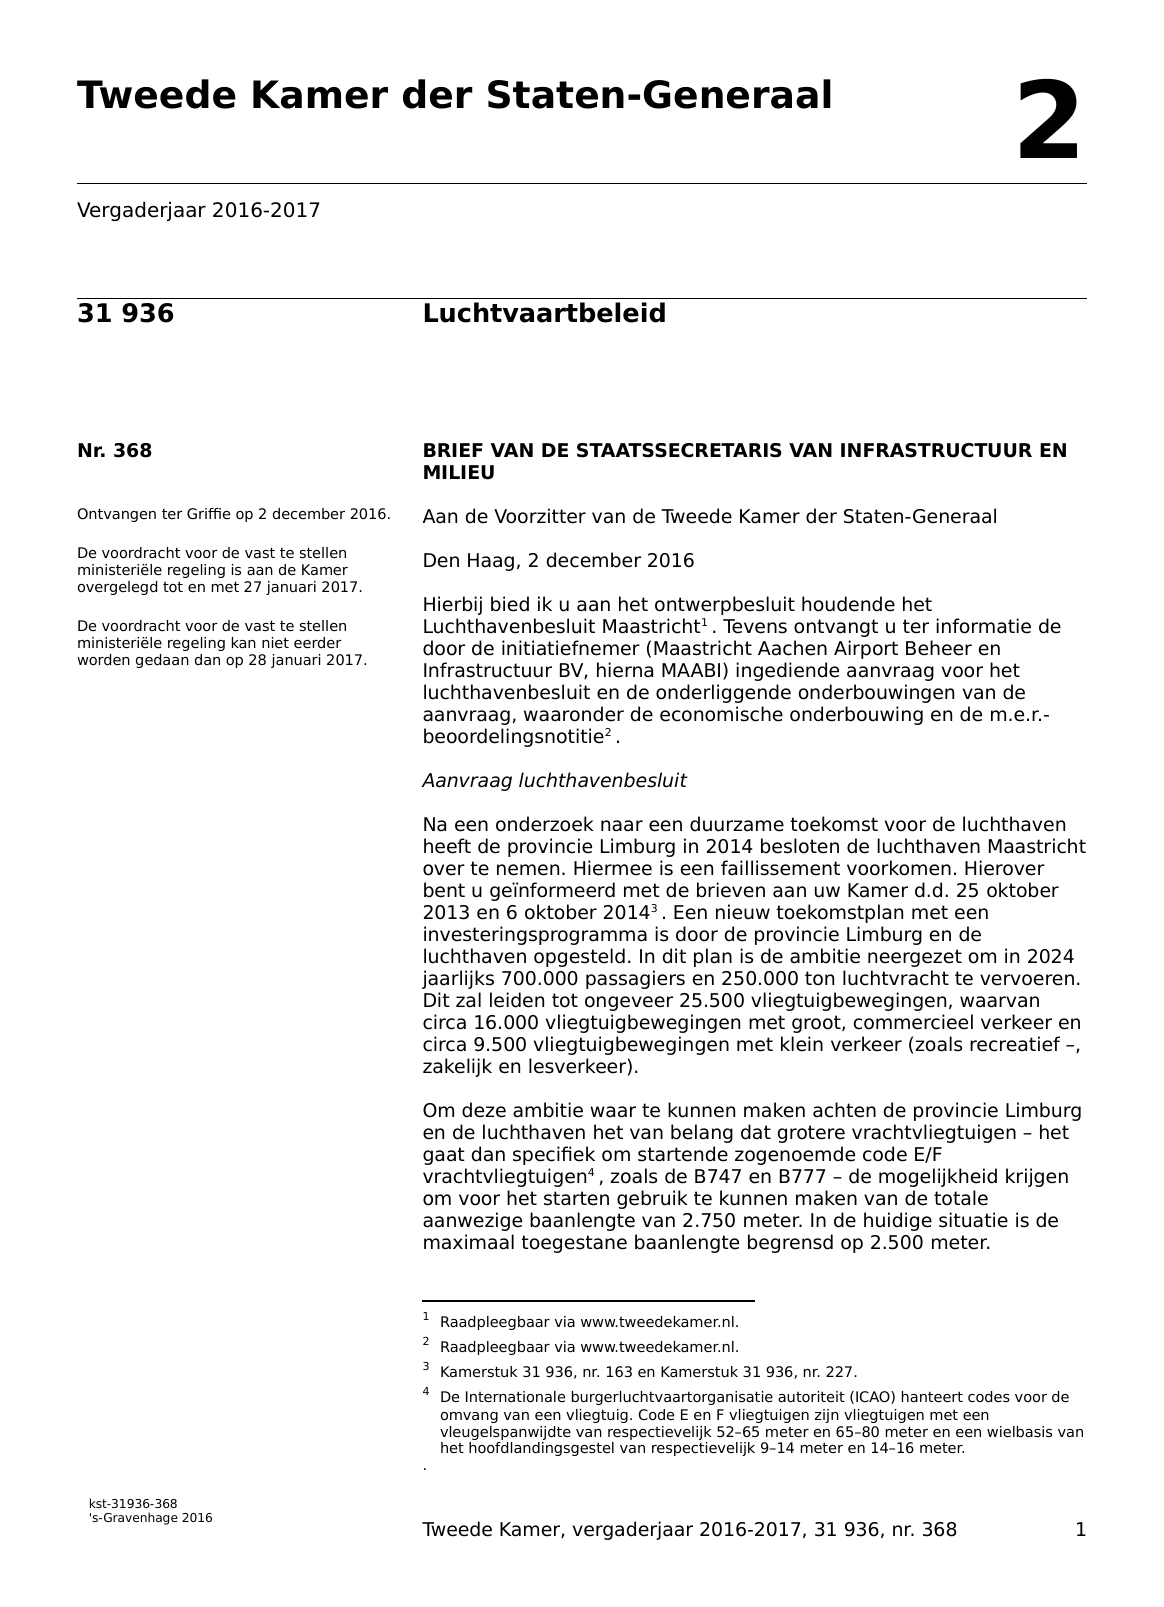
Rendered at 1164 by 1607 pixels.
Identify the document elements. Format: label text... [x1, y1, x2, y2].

text Den Haag, 2 december 2016 [422, 550, 1087, 572]
text . [422, 1457, 1087, 1474]
text De Internationale burgerluchtvaartorganisatie autoriteit (ICAO) hanteert codes voor de omvang van een vliegtuig. Code E en F vliegtuigen zijn vliegtuigen met een vleugelspanwijdte van respectievelijk 52–65 meter en 65–80 meter en een wielbasis van het hoofdlandingsgestel van respectievelijk 9–14 meter en 14–16 meter. [422, 1385, 1087, 1457]
subtitle Nr. 368 BRIEF VAN DE STAATSSECRETARIS VAN INFRASTRUCTUUR EN MILIEU [77, 440, 1087, 484]
text De voordracht voor de vast te stellen ministeriële regeling is aan de Kamer overgelegd tot en met 27 januari 2017. [77, 545, 399, 596]
text Ontvangen ter Griffie op 2 december 2016. [77, 506, 399, 523]
text Na een onderzoek naar een duurzame toekomst voor de luchthaven heeft de provincie Limburg in 2014 besloten de luchthaven Maastricht over te nemen. Hiermee is een faillissement voorkomen. Hierover bent u geïnformeerd met de brieven aan uw Kamer d.d. 25 oktober 2013 en 6 oktober 2014. Een nieuw toekomstplan met een investeringsprogramma is door de provincie Limburg en de luchthaven opgesteld. In dit plan is de ambitie neergezet om in 2024 jaarlijks 700.000 passagiers en 250.000 ton luchtvracht te vervoeren. Dit zal leiden tot ongeveer 25.500 vliegtuigbewegingen, waarvan circa 16.000 vliegtuigbewegingen met groot, commercieel verkeer en circa 9.500 vliegtuigbewegingen met klein verkeer (zoals recreatief –, zakelijk en lesverkeer). [422, 814, 1087, 1078]
text Aan de Voorzitter van de Tweede Kamer der Staten-Generaal [422, 506, 1087, 528]
table_cell Vergaderjaar 2016-2017 [77, 184, 1087, 298]
text Hierbij bied ik u aan het ontwerpbesluit houdende het Luchthavenbesluit Maastricht. Tevens ontvangt u ter informatie de door de initiatiefnemer (Maastricht Aachen Airport Beheer en Infrastructuur BV, hierna MAABI) ingediende aanvraag voor het luchthavenbesluit en de onderliggende onderbouwingen van de aanvraag, waaronder de economische onderbouwing en de m.e.r.-beoordelingsnotitie. [422, 594, 1087, 748]
text Raadpleegbaar via www.tweedekamer.nl. [422, 1310, 1087, 1332]
subtitle Aanvraag luchthavenbesluit [422, 770, 1087, 792]
text 's-Gravenhage 2016 [88, 1511, 323, 1525]
table_header Tweede Kamer der Staten-Generaal [77, 59, 886, 183]
text De voordracht voor de vast te stellen ministeriële regeling kan niet eerder worden gedaan dan op 28 januari 2017. [77, 618, 399, 668]
subtitle 31 936 Luchtvaartbeleid [77, 299, 1087, 329]
text [77, 523, 399, 545]
text Kamerstuk 31 936, nr. 163 en Kamerstuk 31 936, nr. 227. [422, 1360, 1087, 1382]
text kst-31936-368 [88, 1497, 323, 1511]
text Om deze ambitie waar te kunnen maken achten de provincie Limburg en de luchthaven het van belang dat grotere vrachtvliegtuigen – het gaat dan specifiek om startende zogenoemde code E/F vrachtvliegtuigen, zoals de B747 en B777 – de mogelijkheid krijgen om voor het starten gebruik te kunnen maken van de totale aanwezige baanlengte van 2.750 meter. In de huidige situatie is de maximaal toegestane baanlengte begrensd op 2.500 meter. [422, 1100, 1087, 1254]
table_header 2 [886, 59, 1087, 183]
text Raadpleegbaar via www.tweedekamer.nl. [422, 1335, 1087, 1357]
text [77, 596, 399, 618]
